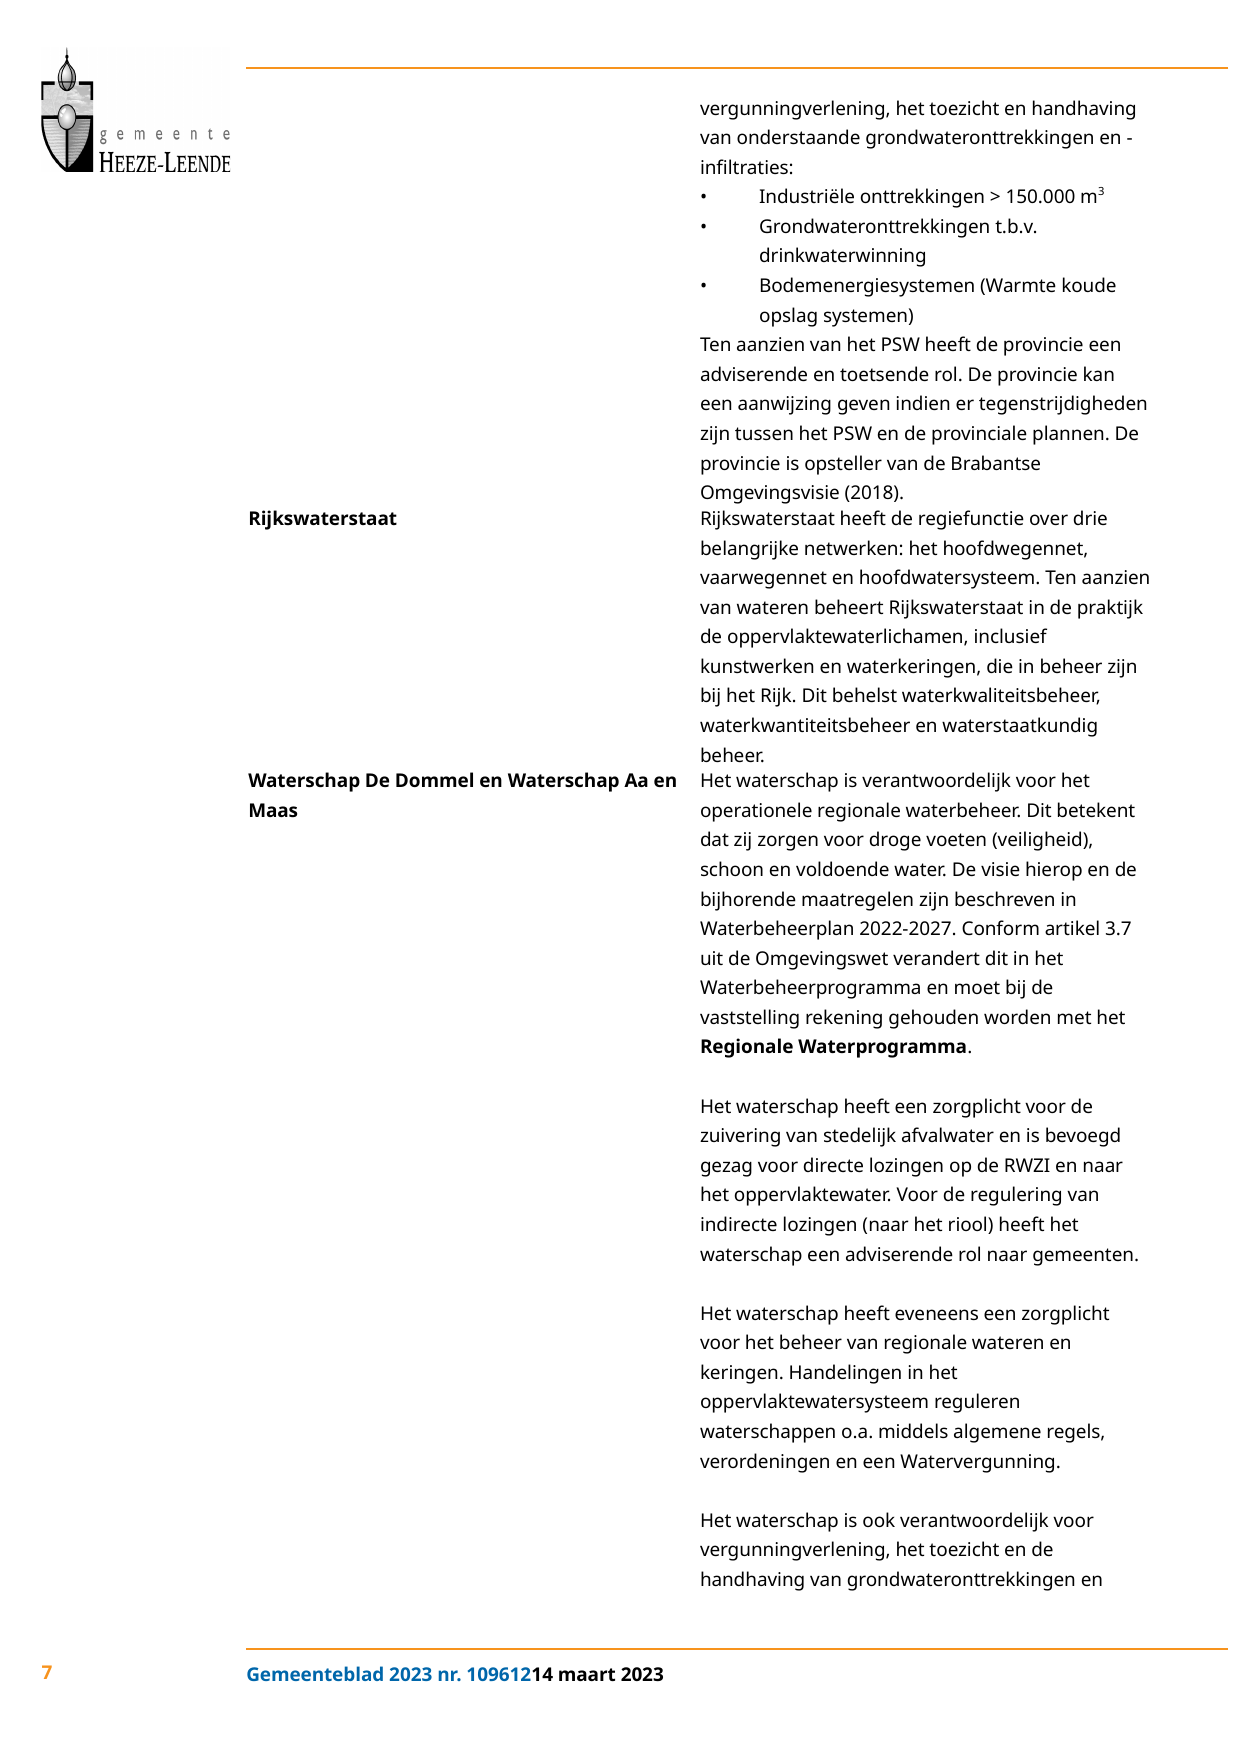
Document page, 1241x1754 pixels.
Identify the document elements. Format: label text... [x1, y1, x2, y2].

table_cell [248, 95, 700, 505]
picture [41, 47, 231, 172]
table_cell Het waterschap is verantwoordelijk voor het operationele regionale waterbeheer. Dit betekent dat zij zorgen voor droge voeten (veiligheid), schoon en voldoende water. De visie hierop en de bijhorende maatregelen zijn beschreven in Waterbeheerplan 2022-2027. Conform artikel 3.7 uit de Omgevingswet verandert dit in het Waterbeheerprogramma en moet bij de vaststelling rekening gehouden worden met het Regionale Waterprogramma. Het waterschap heeft een zorgplicht voor de zuivering van stedelijk afvalwater en is bevoegd gezag voor directe lozingen op de RWZI en naar het oppervlaktewater. Voor de regulering van indirecte lozingen (naar het riool) heeft het waterschap een adviserende rol naar gemeenten. Het waterschap heeft eveneens een zorgplicht voor het beheer van regionale wateren en keringen. Handelingen in het oppervlaktewatersysteem reguleren waterschappen o.a. middels algemene regels, verordeningen en een Watervergunning. Het waterschap is ook verantwoordelijk voor vergunningverlening, het toezicht en de handhaving van grondwateronttrekkingen en [700, 768, 1152, 1592]
table_cell vergunningverlening, het toezicht en handhaving van onderstaande grondwateronttrekkingen en -infiltraties: Industriële onttrekkingen > 150.000 m3 Grondwateronttrekkingen t.b.v. drinkwaterwinning Bodemenergiesystemen (Warmte koude opslag systemen) Ten aanzien van het PSW heeft de provincie een adviserende en toetsende rol. De provincie kan een aanwijzing geven indien er tegenstrijdigheden zijn tussen het PSW en de provinciale plannen. De provincie is opsteller van de Brabantse Omgevingsvisie (2018). [700, 95, 1152, 505]
table_cell Waterschap De Dommel en Waterschap Aa en Maas [248, 768, 700, 1592]
table_cell Rijkswaterstaat heeft de regiefunctie over drie belangrijke netwerken: het hoofdwegennet, vaarwegennet en hoofdwatersysteem. Ten aanzien van wateren beheert Rijkswaterstaat in de praktijk de oppervlaktewaterlichamen, inclusief kunstwerken en waterkeringen, die in beheer zijn bij het Rijk. Dit behelst waterkwaliteitsbeheer, waterkwantiteitsbeheer en waterstaatkundig beheer. [700, 505, 1152, 767]
table_cell Rijkswaterstaat [248, 505, 700, 767]
